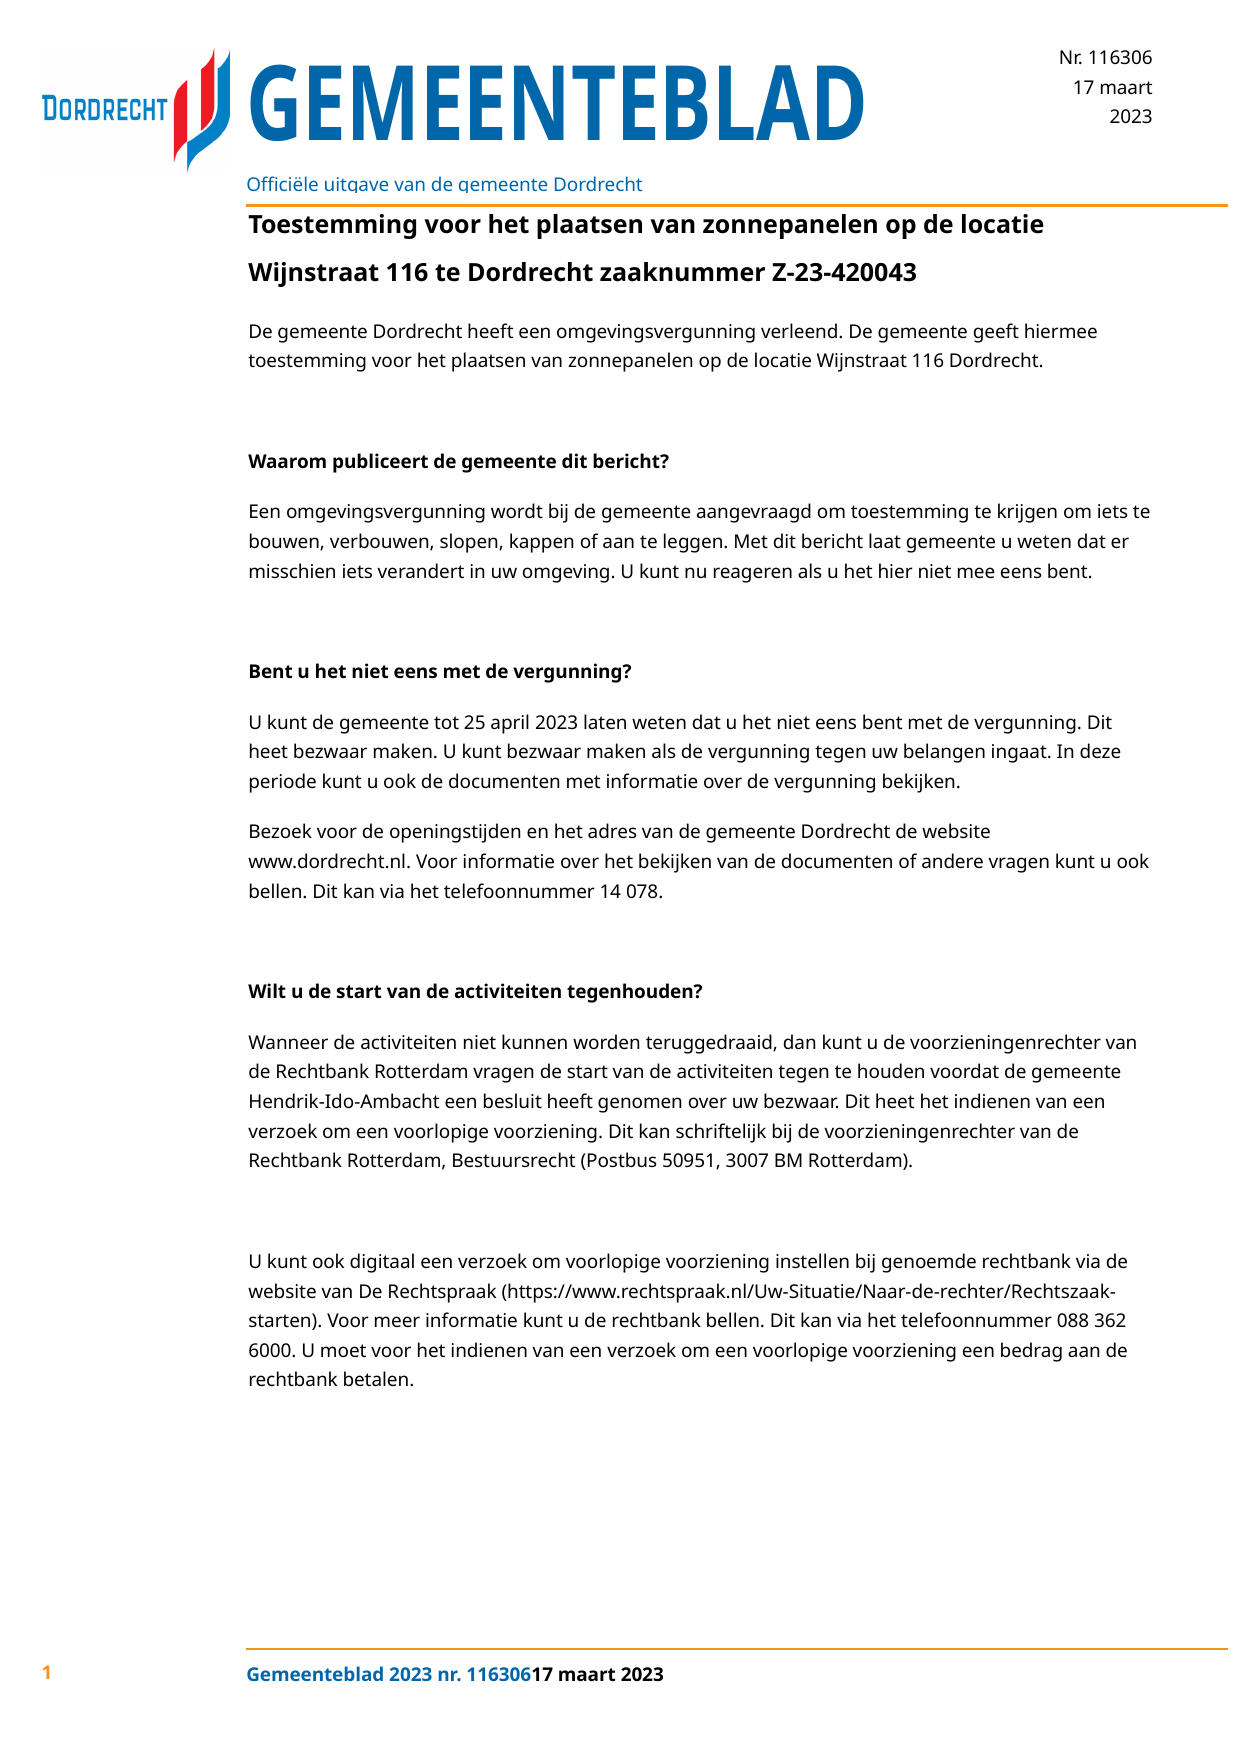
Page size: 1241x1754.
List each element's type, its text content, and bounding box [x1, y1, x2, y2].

text Bent u het niet eens met de vergunning? [248, 659, 1152, 684]
text Een omgevingsvergunning wordt bij de gemeente aangevraagd om toestemming te krijgen om iets te bouwen, verbouwen, slopen, kappen of aan te leggen. Met dit bericht laat gemeente u weten dat er misschien iets verandert in uw omgeving. U kunt nu reageren als u het hier niet mee eens bent. [248, 499, 1152, 584]
picture [41, 47, 231, 172]
text U kunt ook digitaal een verzoek om voorlopige voorziening instellen bij genoemde rechtbank via de website van De Rechtspraak (https://www.rechtspraak.nl/Uw-Situatie/Naar-de-rechter/Rechtszaak-starten). Voor meer informatie kunt u de rechtbank bellen. Dit kan via het telefoonnummer 088 362 6000. U moet voor het indienen van een verzoek om een voorlopige voorziening een bedrag aan de rechtbank betalen. [248, 1248, 1152, 1392]
text Bezoek voor de openingstijden en het adres van de gemeente Dordrecht de website www.dordrecht.nl. Voor informatie over het bekijken van de documenten of andere vragen kunt u ook bellen. Dit kan via het telefoonnummer 14 078. [248, 819, 1152, 904]
text De gemeente Dordrecht heeft een omgevingsvergunning verleend. De gemeente geeft hiermee toestemming voor het plaatsen van zonnepanelen op de locatie Wijnstraat 116 Dordrecht. [248, 318, 1152, 373]
text Waarom publiceert de gemeente dit bericht? [248, 448, 1152, 474]
text U kunt de gemeente tot 25 april 2023 laten weten dat u het niet eens bent met de vergunning. Dit heet bezwaar maken. U kunt bezwaar maken als de vergunning tegen uw belangen ingaat. In deze periode kunt u ook de documenten met informatie over de vergunning bekijken. [248, 709, 1152, 794]
text Wilt u de start van de activiteiten tegenhouden? [248, 979, 1152, 1004]
text Wanneer de activiteiten niet kunnen worden teruggedraaid, dan kunt u de voorzieningenrechter van de Rechtbank Rotterdam vragen de start van de activiteiten tegen te houden voordat de gemeente Hendrik-Ido-Ambacht een besluit heeft genomen over uw bezwaar. Dit heet het indienen van een verzoek om een voorlopige voorziening. Dit kan schriftelijk bij de voorzieningenrechter van de Rechtbank Rotterdam, Bestuursrecht (Postbus 50951, 3007 BM Rotterdam). [248, 1029, 1152, 1173]
text Toestemming voor het plaatsen van zonnepanelen op de locatie Wijnstraat 116 te Dordrecht zaaknummer Z-23-420043 [248, 207, 1152, 288]
